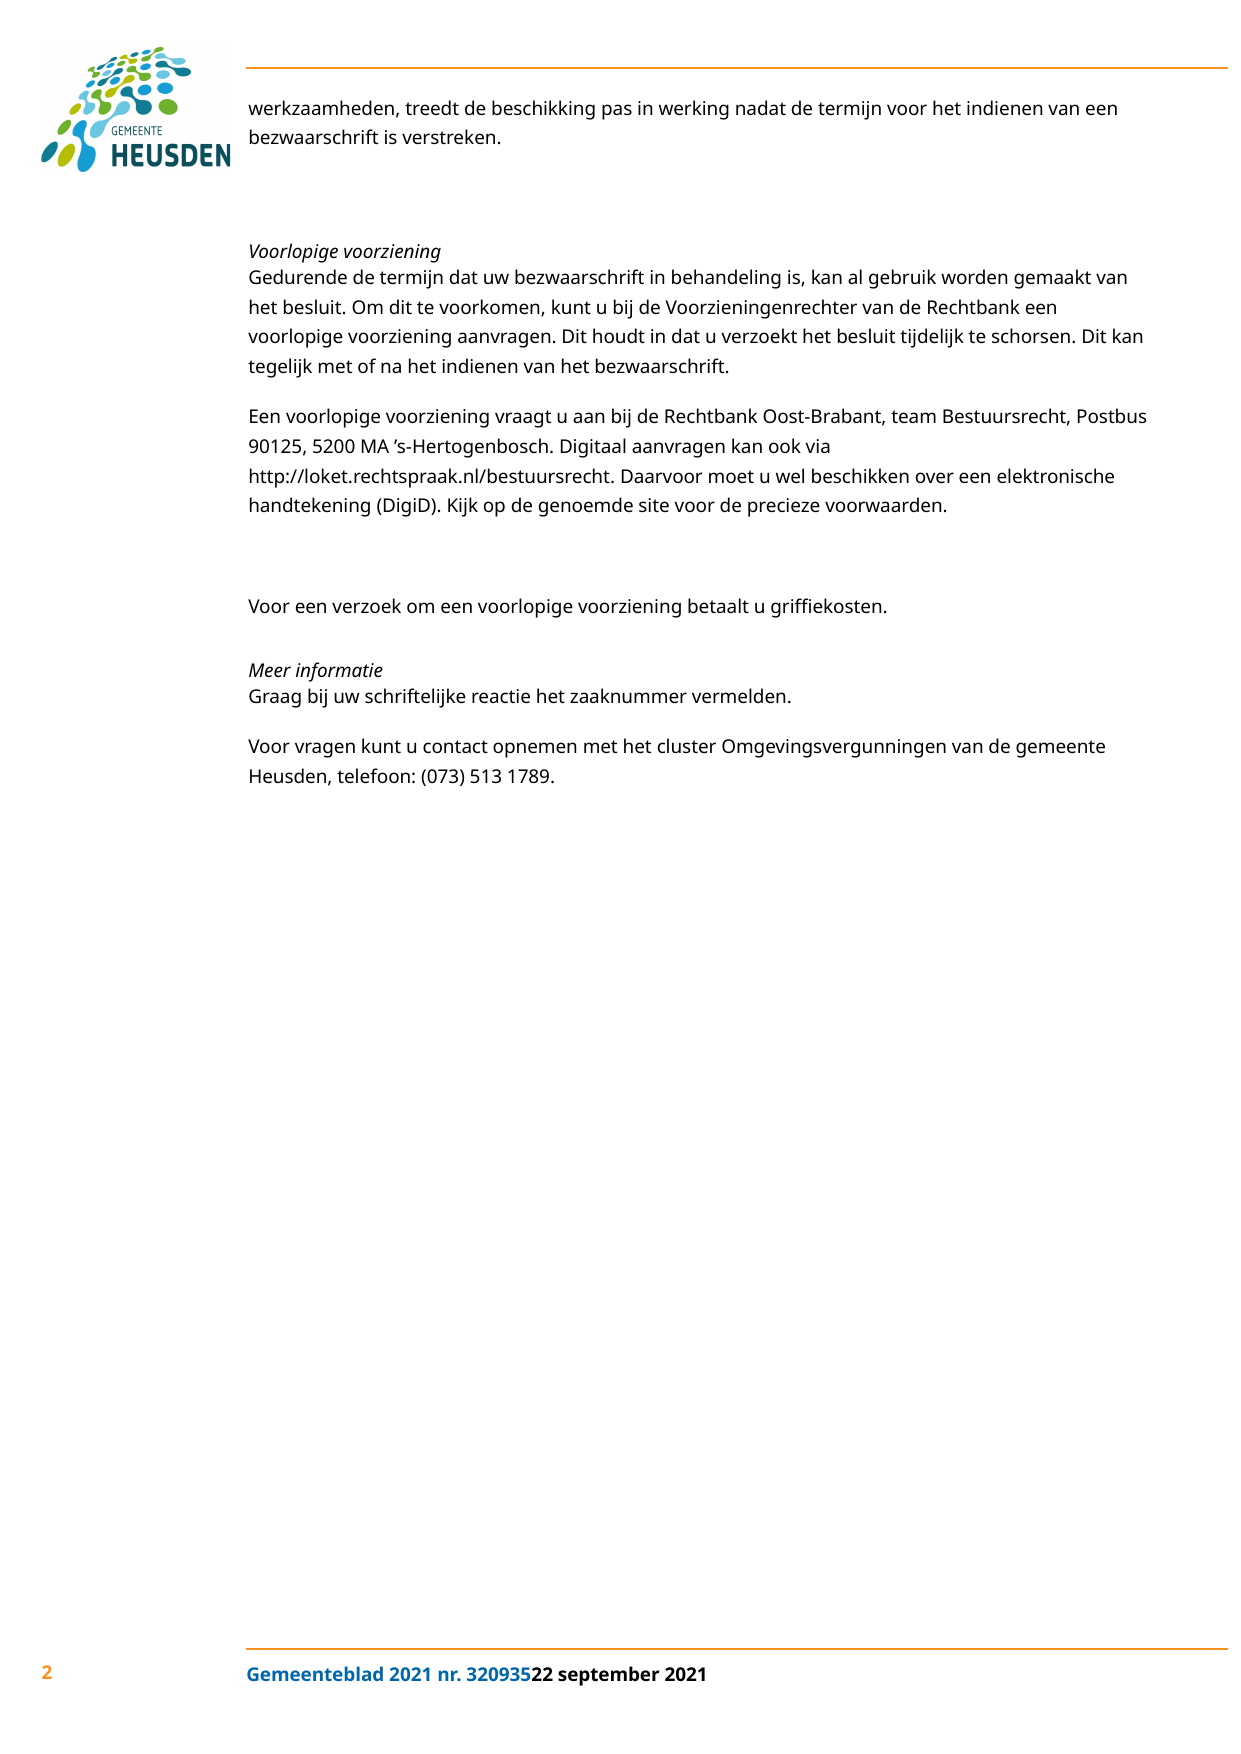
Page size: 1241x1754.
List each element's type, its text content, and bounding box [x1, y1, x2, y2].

text Een voorlopige voorziening vraagt u aan bij de Rechtbank Oost-Brabant, team Bestuursrecht, Postbus 90125, 5200 MA ’s-Hertogenbosch. Digitaal aanvragen kan ook via http://loket.rechtspraak.nl/bestuursrecht. Daarvoor moet u wel beschikken over een elektronische handtekening (DigiD). Kijk op de genoemde site voor de precieze voorwaarden. [248, 404, 1152, 518]
picture [41, 47, 231, 172]
text Graag bij uw schriftelijke reactie het zaaknummer vermelden. [248, 683, 1152, 709]
text Voor een verzoek om een voorlopige voorziening betaalt u griffiekosten. [248, 593, 1152, 619]
text werkzaamheden, treedt de beschikking pas in werking nadat de termijn voor het indienen van een bezwaarschrift is verstreken. [248, 95, 1152, 150]
text Voor vragen kunt u contact opnemen met het cluster Omgevingsvergunningen van de gemeente Heusden, telefoon: (073) 513 1789. [248, 733, 1152, 789]
text Voorlopige voorziening [248, 239, 1152, 264]
text Gedurende de termijn dat uw bezwaarschrift in behandeling is, kan al gebruik worden gemaakt van het besluit. Om dit te voorkomen, kunt u bij de Voorzieningenrechter van de Rechtbank een voorlopige voorziening aanvragen. Dit houdt in dat u verzoekt het besluit tijdelijk te schorsen. Dit kan tegelijk met of na het indienen van het bezwaarschrift. [248, 264, 1152, 379]
text Meer informatie [248, 657, 1152, 683]
